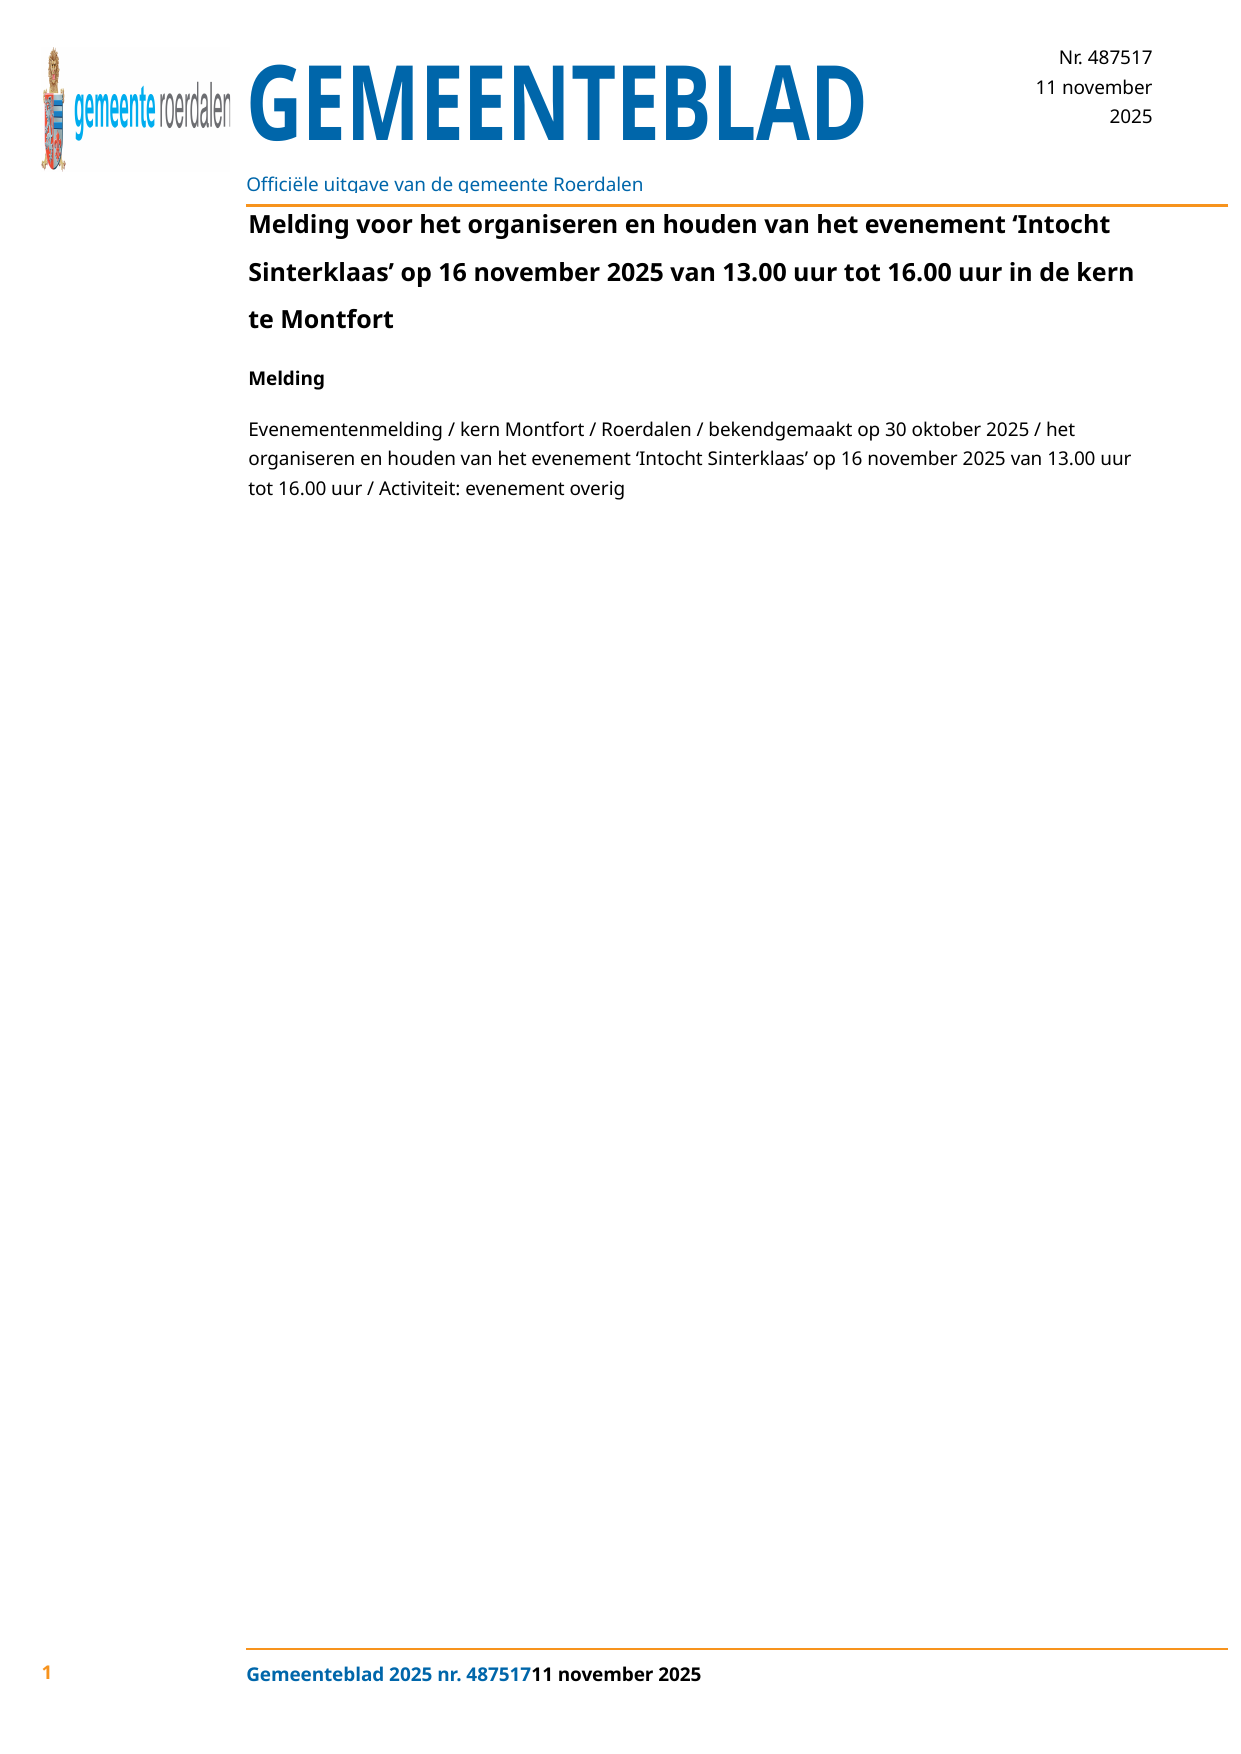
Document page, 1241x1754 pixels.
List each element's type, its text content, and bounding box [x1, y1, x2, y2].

picture [41, 47, 231, 172]
text Evenementenmelding / kern Montfort / Roerdalen / bekendgemaakt op 30 oktober 2025 / het organiseren en houden van het evenement ‘Intocht Sinterklaas’ op 16 november 2025 van 13.00 uur tot 16.00 uur / Activiteit: evenement overig [248, 416, 1152, 501]
text Melding [248, 366, 1152, 391]
text Melding voor het organiseren en houden van het evenement ‘Intocht Sinterklaas’ op 16 november 2025 van 13.00 uur tot 16.00 uur in de kern te Montfort [248, 207, 1152, 336]
